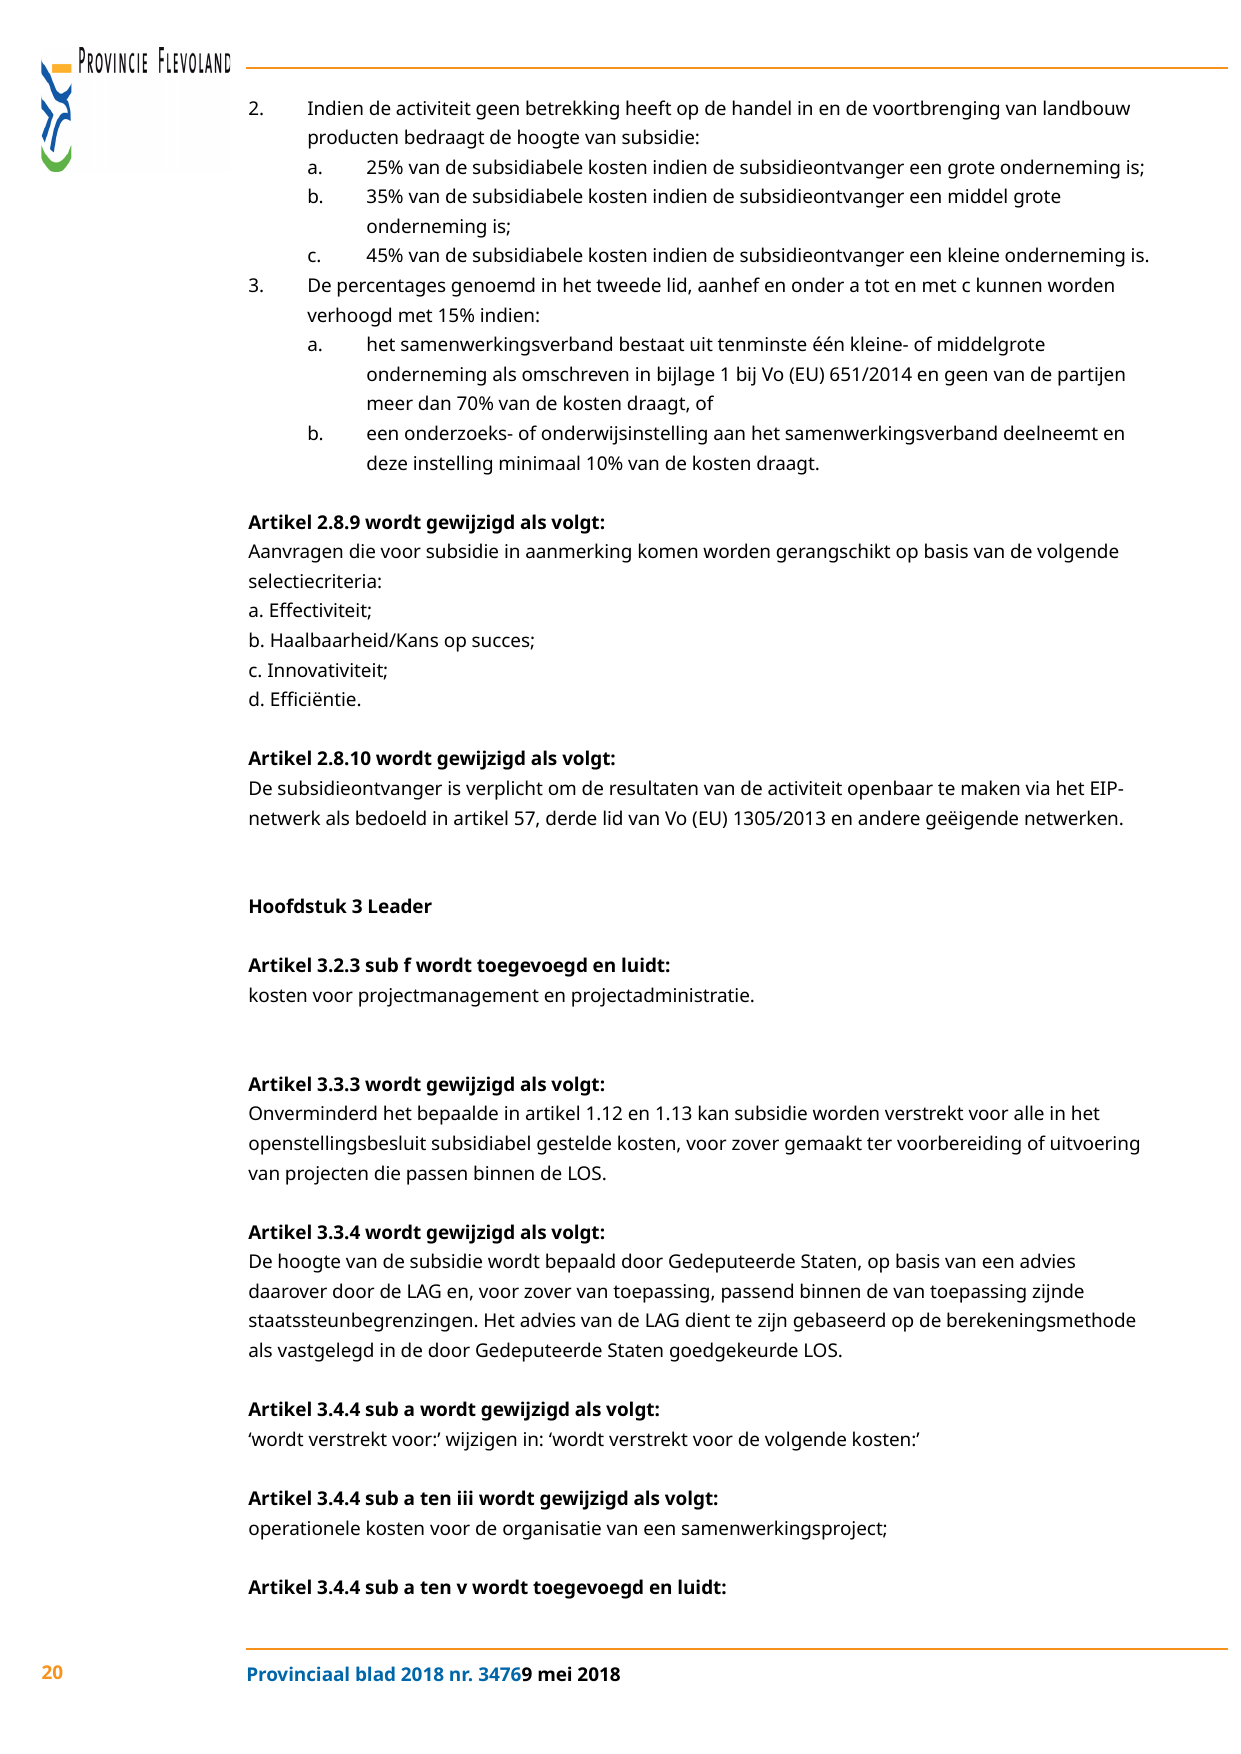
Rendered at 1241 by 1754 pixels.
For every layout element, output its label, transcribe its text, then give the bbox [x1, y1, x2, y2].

list 25% van de subsidiabele kosten indien de subsidieontvanger een grote onderneming is; [307, 154, 1152, 180]
text Aanvragen die voor subsidie in aanmerking komen worden gerangschikt op basis van de volgende selectiecriteria: [248, 538, 1152, 594]
text Hoofdstuk 3 Leader [248, 893, 1152, 919]
text De subsidieontvanger is verplicht om de resultaten van de activiteit openbaar te maken via het EIP-netwerk als bedoeld in artikel 57, derde lid van Vo (EU) 1305/2013 en andere geëigende netwerken. [248, 775, 1152, 831]
text c. Innovativiteit; [248, 657, 1152, 683]
text Artikel 3.4.4 sub a ten iii wordt gewijzigd als volgt: [248, 1485, 1152, 1511]
list 45% van de subsidiabele kosten indien de subsidieontvanger een kleine onderneming is. [307, 243, 1152, 268]
text Artikel 3.3.4 wordt gewijzigd als volgt: [248, 1219, 1152, 1245]
text d. Efficiëntie. [248, 686, 1152, 712]
text ‘wordt verstrekt voor:’ wijzigen in: ‘wordt verstrekt voor de volgende kosten:’ [248, 1426, 1152, 1452]
picture [41, 47, 231, 172]
text Onverminderd het bepaalde in artikel 1.12 en 1.13 kan subsidie worden verstrekt voor alle in het openstellingsbesluit subsidiabel gestelde kosten, voor zover gemaakt ter voorbereiding of uitvoering van projecten die passen binnen de LOS. [248, 1101, 1152, 1186]
text Artikel 3.4.4 sub a ten v wordt toegevoegd en luidt: [248, 1574, 1152, 1600]
text Artikel 2.8.10 wordt gewijzigd als volgt: [248, 746, 1152, 771]
list De percentages genoemd in het tweede lid, aanhef en onder a tot en met c kunnen worden verhoogd met 15% indien: [248, 272, 1152, 328]
text kosten voor projectmanagement en projectadministratie. [248, 982, 1152, 1008]
text Artikel 3.2.3 sub f wordt toegevoegd en luidt: [248, 953, 1152, 978]
text Artikel 2.8.9 wordt gewijzigd als volgt: [248, 509, 1152, 535]
list Indien de activiteit geen betrekking heeft op de handel in en de voortbrenging van landbouw producten bedraagt de hoogte van subsidie: [248, 95, 1152, 150]
list het samenwerkingsverband bestaat uit tenminste één kleine- of middelgrote onderneming als omschreven in bijlage 1 bij Vo (EU) 651/2014 en geen van de partijen meer dan 70% van de kosten draagt, of [307, 331, 1152, 416]
list 35% van de subsidiabele kosten indien de subsidieontvanger een middel grote onderneming is; [307, 183, 1152, 239]
text b. Haalbaarheid/Kans op succes; [248, 627, 1152, 653]
list een onderzoeks- of onderwijsinstelling aan het samenwerkingsverband deelneemt en deze instelling minimaal 10% van de kosten draagt. [307, 420, 1152, 476]
text Artikel 3.3.3 wordt gewijzigd als volgt: [248, 1071, 1152, 1097]
text De hoogte van de subsidie wordt bepaald door Gedeputeerde Staten, op basis van een advies daarover door de LAG en, voor zover van toepassing, passend binnen de van toepassing zijnde staatssteunbegrenzingen. Het advies van de LAG dient te zijn gebaseerd op de berekeningsmethode als vastgelegd in de door Gedeputeerde Staten goedgekeurde LOS. [248, 1248, 1152, 1363]
text Artikel 3.4.4 sub a wordt gewijzigd als volgt: [248, 1396, 1152, 1422]
text a. Effectiviteit; [248, 598, 1152, 623]
text operationele kosten voor de organisatie van een samenwerkingsproject; [248, 1515, 1152, 1541]
